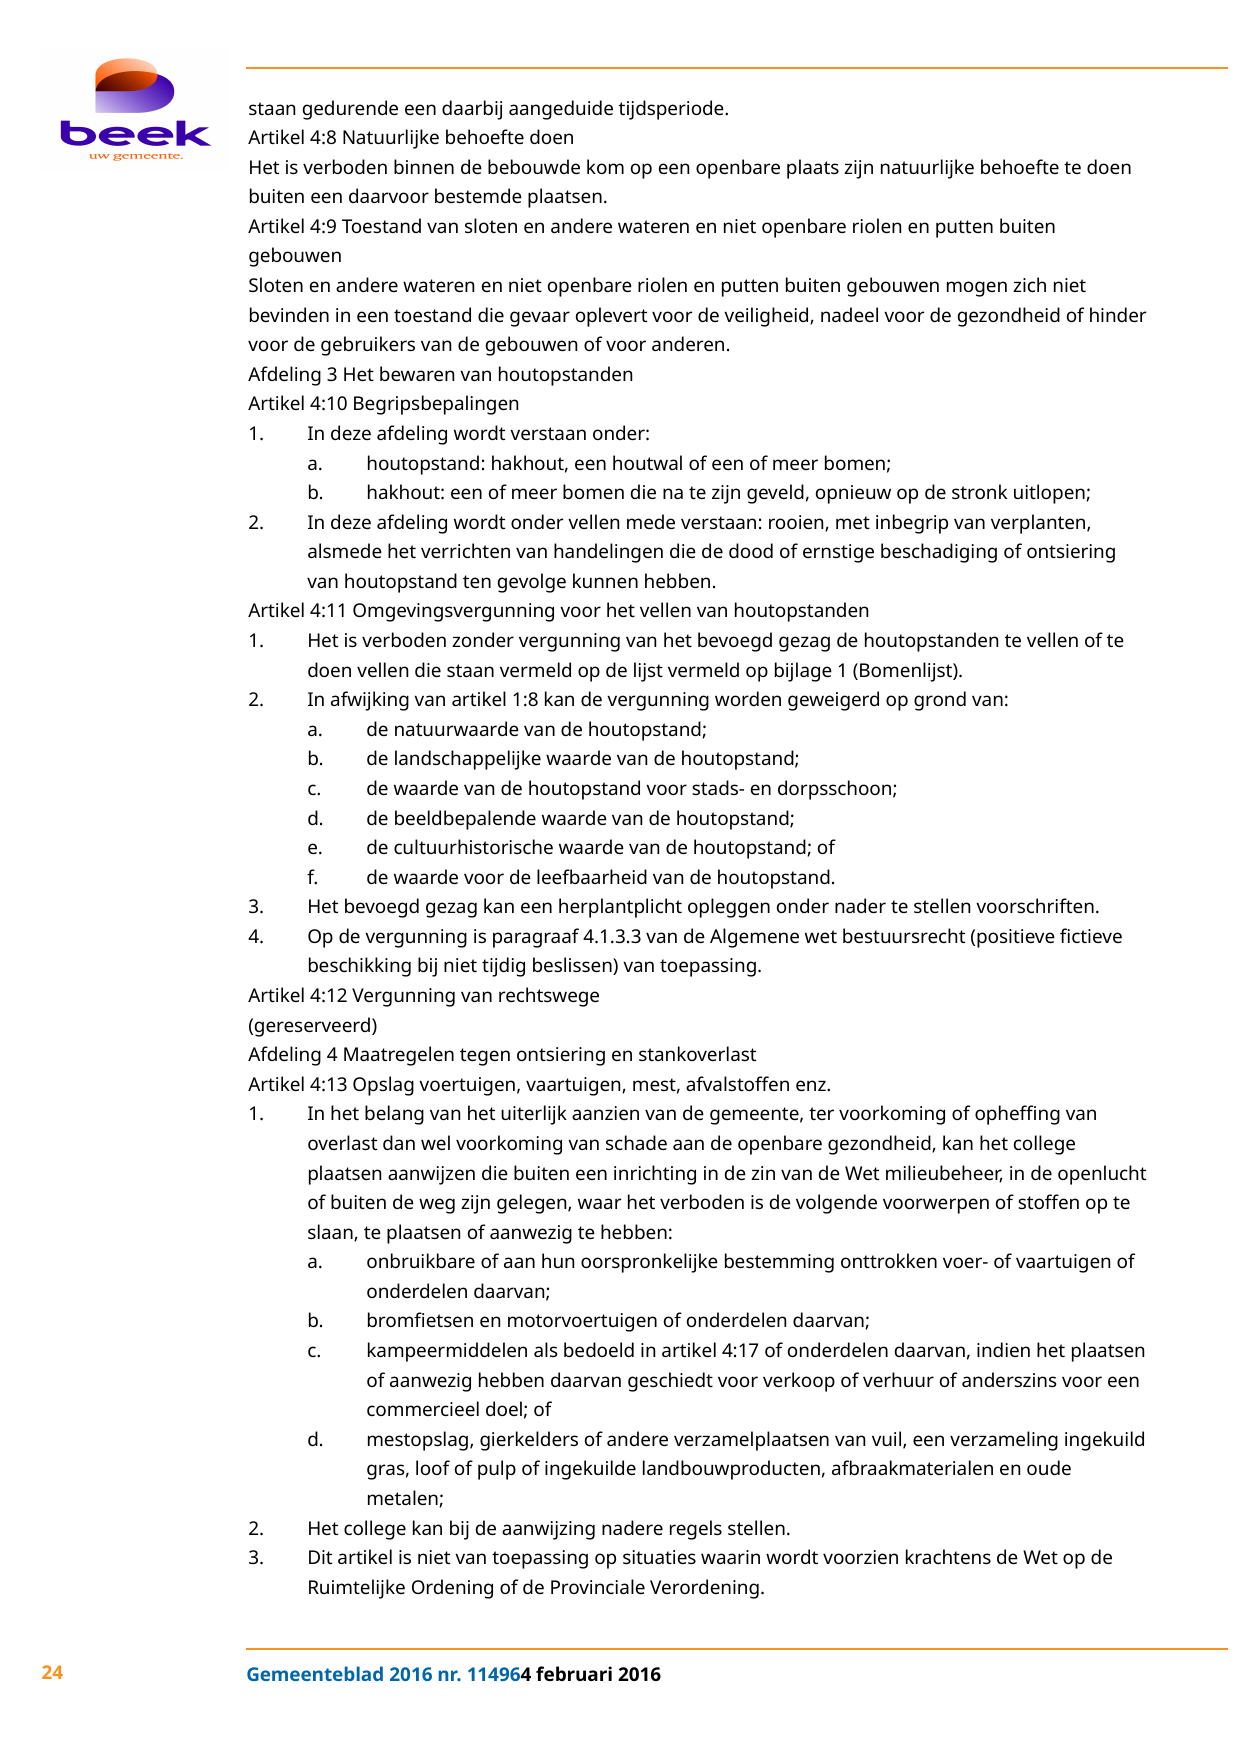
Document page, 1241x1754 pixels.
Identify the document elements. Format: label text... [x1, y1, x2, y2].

list In het belang van het uiterlijk aanzien van de gemeente, ter voorkoming of opheffing van overlast dan wel voorkoming van schade aan de openbare gezondheid, kan het college plaatsen aanwijzen die buiten een inrichting in de zin van de Wet milieubeheer, in de openlucht of buiten de weg zijn gelegen, waar het verboden is de volgende voorwerpen of stoffen op te slaan, te plaatsen of aanwezig te hebben: [248, 1101, 1152, 1245]
list houtopstand: hakhout, een houtwal of een of meer bomen; [307, 450, 1152, 476]
list de natuurwaarde van de houtopstand; [307, 716, 1152, 742]
list mestopslag, gierkelders of andere verzamelplaatsen van vuil, een verzameling ingekuild gras, loof of pulp of ingekuilde landbouwproducten, afbraakmaterialen en oude metalen; [307, 1426, 1152, 1511]
list de beeldbepalende waarde van de houtopstand; [307, 805, 1152, 831]
list kampeermiddelen als bedoeld in artikel 4:17 of onderdelen daarvan, indien het plaatsen of aanwezig hebben daarvan geschiedt voor verkoop of verhuur of anderszins voor een commercieel doel; of [307, 1337, 1152, 1422]
list de cultuurhistorische waarde van de houtopstand; of [307, 834, 1152, 860]
text Artikel 4:12 Vergunning van rechtswege [248, 982, 1152, 1008]
list hakhout: een of meer bomen die na te zijn geveld, opnieuw op de stronk uitlopen; [307, 479, 1152, 505]
list In afwijking van artikel 1:8 kan de vergunning worden geweigerd op grond van: [248, 686, 1152, 712]
list de landschappelijke waarde van de houtopstand; [307, 746, 1152, 771]
text (gereserveerd) [248, 1012, 1152, 1038]
list Het bevoegd gezag kan een herplantplicht opleggen onder nader te stellen voorschriften. [248, 893, 1152, 919]
text Afdeling 4 Maatregelen tegen ontsiering en stankoverlast [248, 1041, 1152, 1067]
text Sloten en andere wateren en niet openbare riolen en putten buiten gebouwen mogen zich niet bevinden in een toestand die gevaar oplevert voor de veiligheid, nadeel voor de gezondheid of hinder voor de gebruikers van de gebouwen of voor anderen. [248, 272, 1152, 357]
list bromfietsen en motorvoertuigen of onderdelen daarvan; [307, 1308, 1152, 1333]
text Artikel 4:10 Begripsbepalingen [248, 391, 1152, 416]
text Artikel 4:9 Toestand van sloten en andere wateren en niet openbare riolen en putten buiten gebouwen [248, 213, 1152, 268]
list In deze afdeling wordt onder vellen mede verstaan: rooien, met inbegrip van verplanten, alsmede het verrichten van handelingen die de dood of ernstige beschadiging of ontsiering van houtopstand ten gevolge kunnen hebben. [248, 509, 1152, 594]
text Artikel 4:13 Opslag voertuigen, vaartuigen, mest, afvalstoffen enz. [248, 1071, 1152, 1097]
list de waarde voor de leefbaarheid van de houtopstand. [307, 864, 1152, 890]
text Afdeling 3 Het bewaren van houtopstanden [248, 361, 1152, 387]
list In deze afdeling wordt verstaan onder: [248, 420, 1152, 446]
list Op de vergunning is paragraaf 4.1.3.3 van de Algemene wet bestuursrecht (positieve fictieve beschikking bij niet tijdig beslissen) van toepassing. [248, 923, 1152, 978]
list Het college kan bij de aanwijzing nadere regels stellen. [248, 1515, 1152, 1541]
list Het is verboden zonder vergunning van het bevoegd gezag de houtopstanden te vellen of te doen vellen die staan vermeld op de lijst vermeld op bijlage 1 (Bomenlijst). [248, 627, 1152, 683]
text Artikel 4:8 Natuurlijke behoefte doen [248, 124, 1152, 150]
text Het is verboden binnen de bebouwde kom op een openbare plaats zijn natuurlijke behoefte te doen buiten een daarvoor bestemde plaatsen. [248, 154, 1152, 209]
list Dit artikel is niet van toepassing op situaties waarin wordt voorzien krachtens de Wet op de Ruimtelijke Ordening of de Provinciale Verordening. [248, 1544, 1152, 1600]
text Artikel 4:11 Omgevingsvergunning voor het vellen van houtopstanden [248, 598, 1152, 623]
picture [41, 47, 231, 172]
text staan gedurende een daarbij aangeduide tijdsperiode. [248, 95, 1152, 121]
list de waarde van de houtopstand voor stads- en dorpsschoon; [307, 775, 1152, 801]
list onbruikbare of aan hun oorspronkelijke bestemming onttrokken voer- of vaartuigen of onderdelen daarvan; [307, 1248, 1152, 1304]
